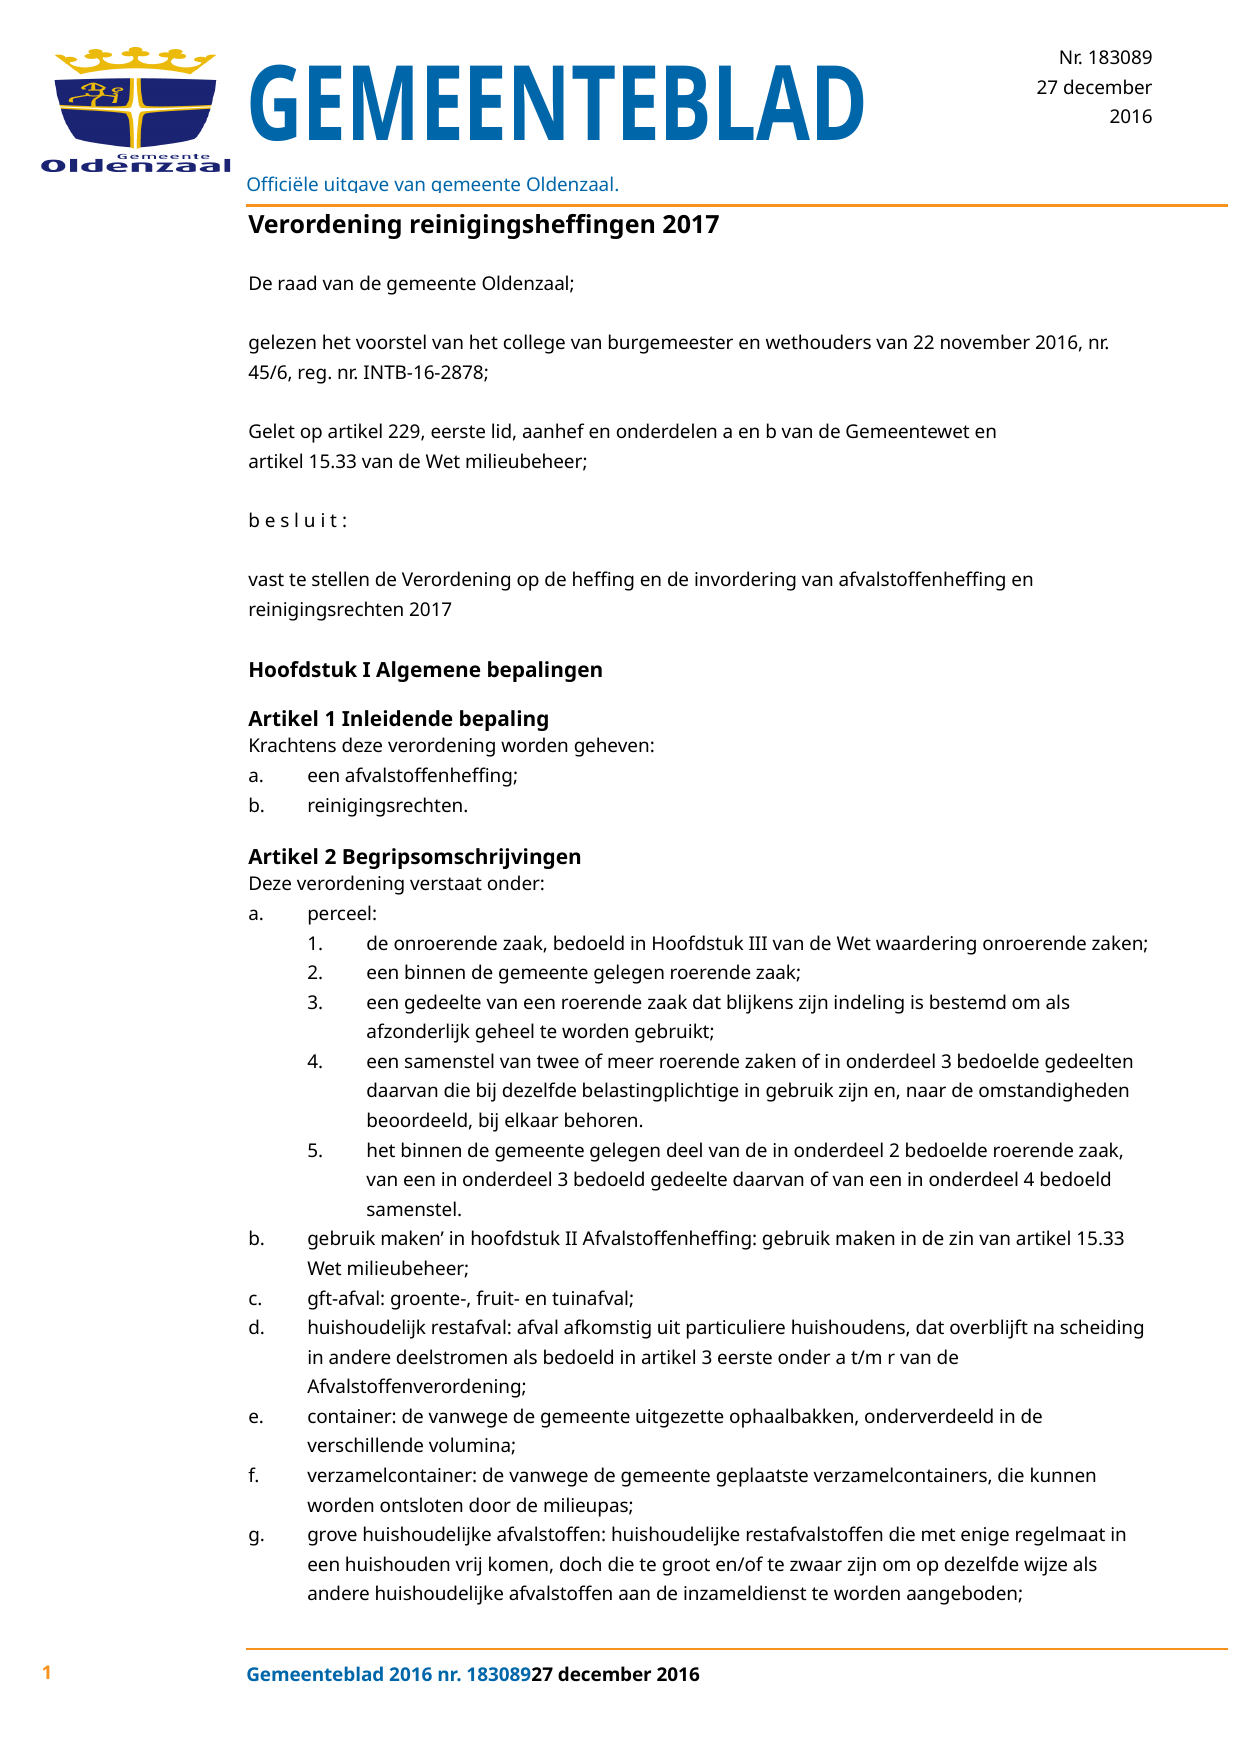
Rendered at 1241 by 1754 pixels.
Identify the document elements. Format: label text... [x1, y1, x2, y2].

list grove huishoudelijke afvalstoffen: huishoudelijke restafvalstoffen die met enige regelmaat in een huishouden vrij komen, doch die te groot en/of te zwaar zijn om op dezelfde wijze als andere huishoudelijke afvalstoffen aan de inzameldienst te worden aangeboden; [248, 1521, 1152, 1606]
text Verordening reinigingsheffingen 2017 [248, 207, 1152, 241]
list perceel: [248, 900, 1152, 926]
list reinigingsrechten. [248, 792, 1152, 817]
picture [41, 47, 231, 172]
list een afvalstoffenheffing; [248, 762, 1152, 788]
list verzamelcontainer: de vanwege de gemeente geplaatste verzamelcontainers, die kunnen worden ontsloten door de milieupas; [248, 1462, 1152, 1518]
text artikel 15.33 van de Wet milieubeheer; [248, 448, 1152, 473]
text vast te stellen de Verordening op de heffing en de invordering van afvalstoffenheffing en reinigingsrechten 2017 [248, 566, 1152, 621]
text Gelet op artikel 229, eerste lid, aanhef en onderdelen a en b van de Gemeentewet en [248, 418, 1152, 444]
list een samenstel van twee of meer roerende zaken of in onderdeel 3 bedoelde gedeelten daarvan die bij dezelfde belastingplichtige in gebruik zijn en, naar de omstandigheden beoordeeld, bij elkaar behoren. [307, 1048, 1152, 1133]
list een binnen de gemeente gelegen roerende zaak; [307, 959, 1152, 985]
text Hoofdstuk I Algemene bepalingen [248, 655, 1152, 683]
text Artikel 1 Inleidende bepaling [248, 704, 1152, 733]
list het binnen de gemeente gelegen deel van de in onderdeel 2 bedoelde roerende zaak, van een in onderdeel 3 bedoeld gedeelte daarvan of van een in onderdeel 4 bedoeld samenstel. [307, 1137, 1152, 1222]
list gft-afval: groente-, fruit- en tuinafval; [248, 1285, 1152, 1311]
list gebruik maken’ in hoofdstuk II Afvalstoffenheffing: gebruik maken in de zin van artikel 15.33 Wet milieubeheer; [248, 1226, 1152, 1281]
text Artikel 2 Begripsomschrijvingen [248, 842, 1152, 871]
text b e s l u i t : [248, 507, 1152, 533]
list een gedeelte van een roerende zaak dat blijkens zijn indeling is bestemd om als afzonderlijk geheel te worden gebruikt; [307, 989, 1152, 1044]
text Krachtens deze verordening worden geheven: [248, 733, 1152, 758]
list huishoudelijk restafval: afval afkomstig uit particuliere huishoudens, dat overblijft na scheiding in andere deelstromen als bedoeld in artikel 3 eerste onder a t/m r van de Afvalstoffenverordening; [248, 1314, 1152, 1399]
list de onroerende zaak, bedoeld in Hoofdstuk III van de Wet waardering onroerende zaken; [307, 930, 1152, 956]
text gelezen het voorstel van het college van burgemeester en wethouders van 22 november 2016, nr. 45/6, reg. nr. INTB-16-2878; [248, 329, 1152, 385]
list container: de vanwege de gemeente uitgezette ophaalbakken, onderverdeeld in de verschillende volumina; [248, 1403, 1152, 1458]
text Deze verordening verstaat onder: [248, 871, 1152, 896]
text De raad van de gemeente Oldenzaal; [248, 270, 1152, 296]
